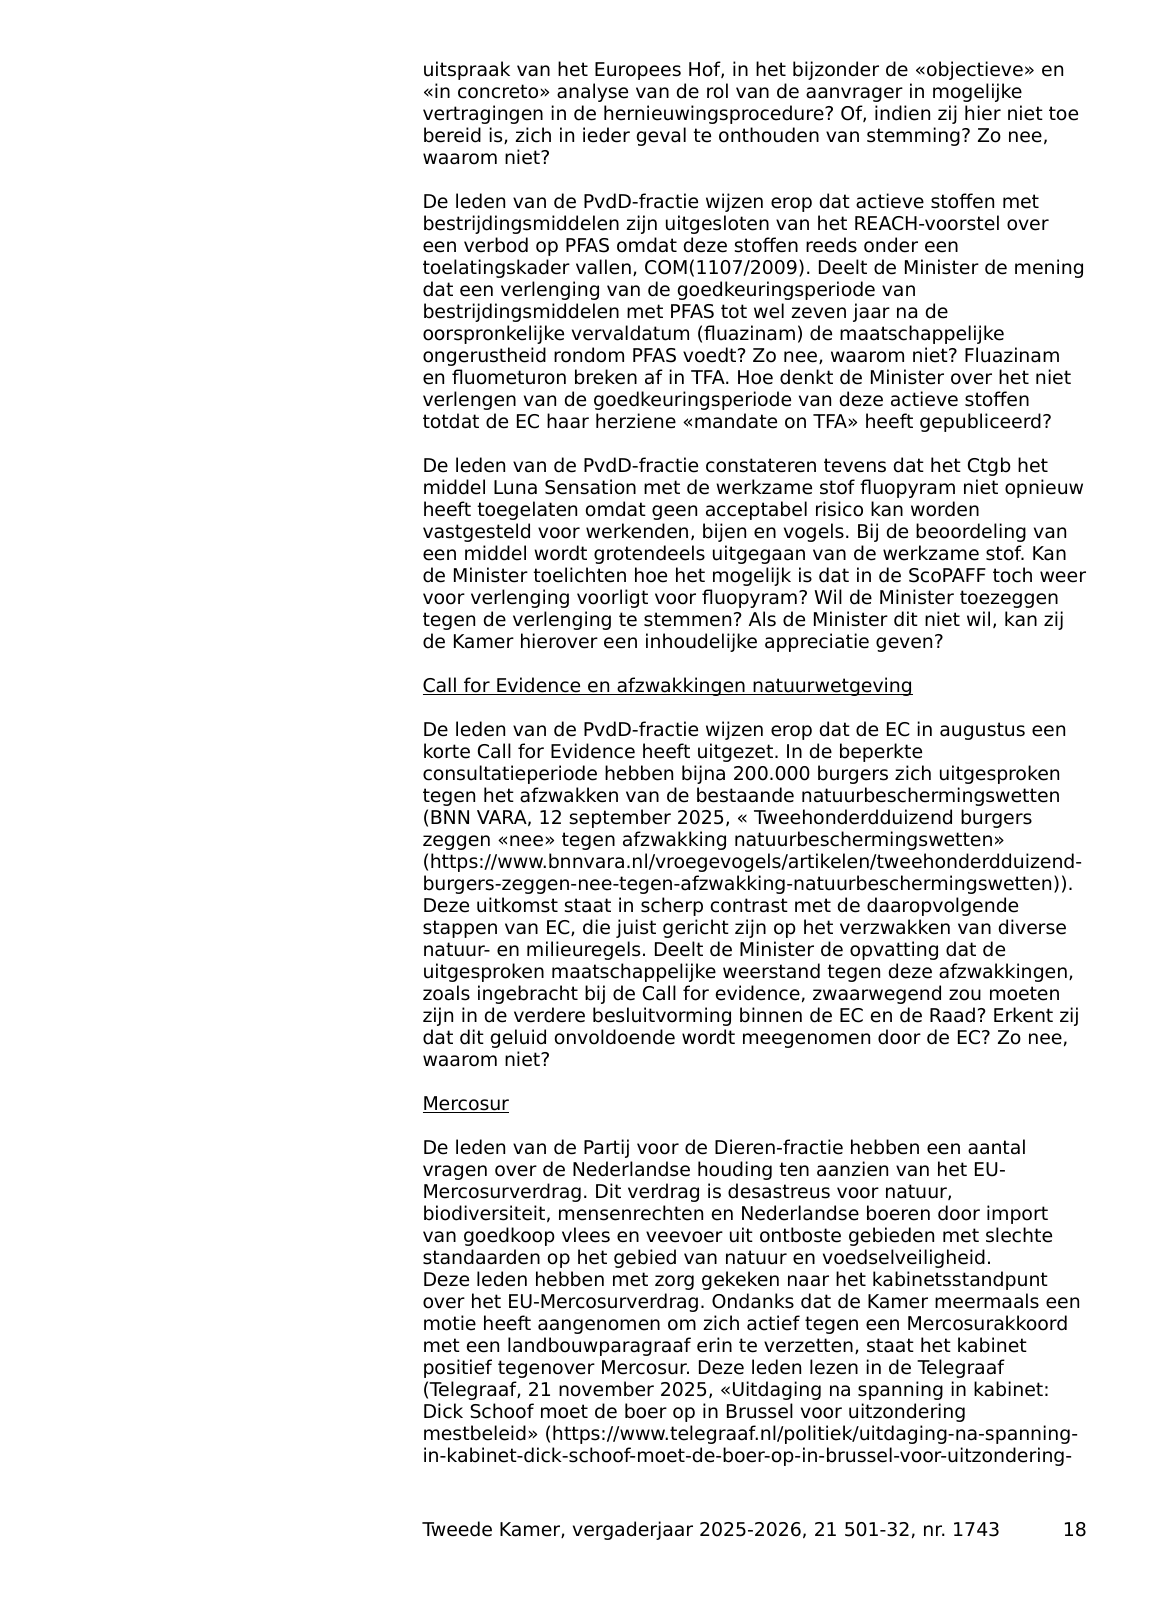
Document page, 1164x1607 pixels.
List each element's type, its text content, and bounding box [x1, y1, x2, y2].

text Deze leden hebben met zorg gekeken naar het kabinetsstandpunt over het EU-Mercosurverdrag. Ondanks dat de Kamer meermaals een motie heeft aangenomen om zich actief tegen een Mercosurakkoord met een landbouwparagraaf erin te verzetten, staat het kabinet positief tegenover Mercosur. Deze leden lezen in de Telegraaf (Telegraaf, 21 november 2025, «Uitdaging na spanning in kabinet: Dick Schoof moet de boer op in Brussel voor uitzondering mestbeleid» (https://www.telegraaf.nl/politiek/uitdaging-na-spanning-in-kabinet-dick-schoof-moet-de-boer-op-in-brussel-voor-uitzondering- [422, 1269, 1087, 1467]
text De leden van de PvdD-fractie constateren tevens dat het Ctgb het middel Luna Sensation met de werkzame stof fluopyram niet opnieuw heeft toegelaten omdat geen acceptabel risico kan worden vastgesteld voor werkenden, bijen en vogels. Bij de beoordeling van een middel wordt grotendeels uitgegaan van de werkzame stof. Kan de Minister toelichten hoe het mogelijk is dat in de ScoPAFF toch weer voor verlenging voorligt voor fluopyram? Wil de Minister toezeggen tegen de verlenging te stemmen? Als de Minister dit niet wil, kan zij de Kamer hierover een inhoudelijke appreciatie geven? [422, 455, 1087, 653]
text De leden van de PvdD-fractie wijzen erop dat de EC in augustus een korte Call for Evidence heeft uitgezet. In de beperkte consultatieperiode hebben bijna 200.000 burgers zich uitgesproken tegen het afzwakken van de bestaande natuurbeschermingswetten (BNN VARA, 12 september 2025, « Tweehonderdduizend burgers zeggen «nee» tegen afzwakking natuurbeschermingswetten» (https://www.bnnvara.nl/vroegevogels/artikelen/tweehonderdduizend-burgers-zeggen-nee-tegen-afzwakking-natuurbeschermingswetten)). Deze uitkomst staat in scherp contrast met de daaropvolgende stappen van EC, die juist gericht zijn op het verzwakken van diverse natuur- en milieuregels. Deelt de Minister de opvatting dat de uitgesproken maatschappelijke weerstand tegen deze afzwakkingen, zoals ingebracht bij de Call for evidence, zwaarwegend zou moeten zijn in de verdere besluitvorming binnen de EC en de Raad? Erkent zij dat dit geluid onvoldoende wordt meegenomen door de EC? Zo nee, waarom niet? [422, 719, 1087, 1071]
text uitspraak van het Europees Hof, in het bijzonder de «objectieve» en «in concreto» analyse van de rol van de aanvrager in mogelijke vertragingen in de hernieuwingsprocedure? Of, indien zij hier niet toe bereid is, zich in ieder geval te onthouden van stemming? Zo nee, waarom niet? [422, 59, 1087, 169]
text De leden van de PvdD-fractie wijzen erop dat actieve stoffen met bestrijdingsmiddelen zijn uitgesloten van het REACH-voorstel over een verbod op PFAS omdat deze stoffen reeds onder een toelatingskader vallen, COM(1107/2009). Deelt de Minister de mening dat een verlenging van de goedkeuringsperiode van bestrijdingsmiddelen met PFAS tot wel zeven jaar na de oorspronkelijke vervaldatum (fluazinam) de maatschappelijke ongerustheid rondom PFAS voedt? Zo nee, waarom niet? Fluazinam en fluometuron breken af in TFA. Hoe denkt de Minister over het niet verlengen van de goedkeuringsperiode van deze actieve stoffen totdat de EC haar herziene «mandate on TFA» heeft gepubliceerd? [422, 191, 1087, 433]
subtitle Mercosur [422, 1093, 1087, 1115]
text De leden van de Partij voor de Dieren-fractie hebben een aantal vragen over de Nederlandse houding ten aanzien van het EU-Mercosurverdrag. Dit verdrag is desastreus voor natuur, biodiversiteit, mensenrechten en Nederlandse boeren door import van goedkoop vlees en veevoer uit ontboste gebieden met slechte standaarden op het gebied van natuur en voedselveiligheid. [422, 1137, 1087, 1269]
subtitle Call for Evidence en afzwakkingen natuurwetgeving [422, 675, 1087, 697]
